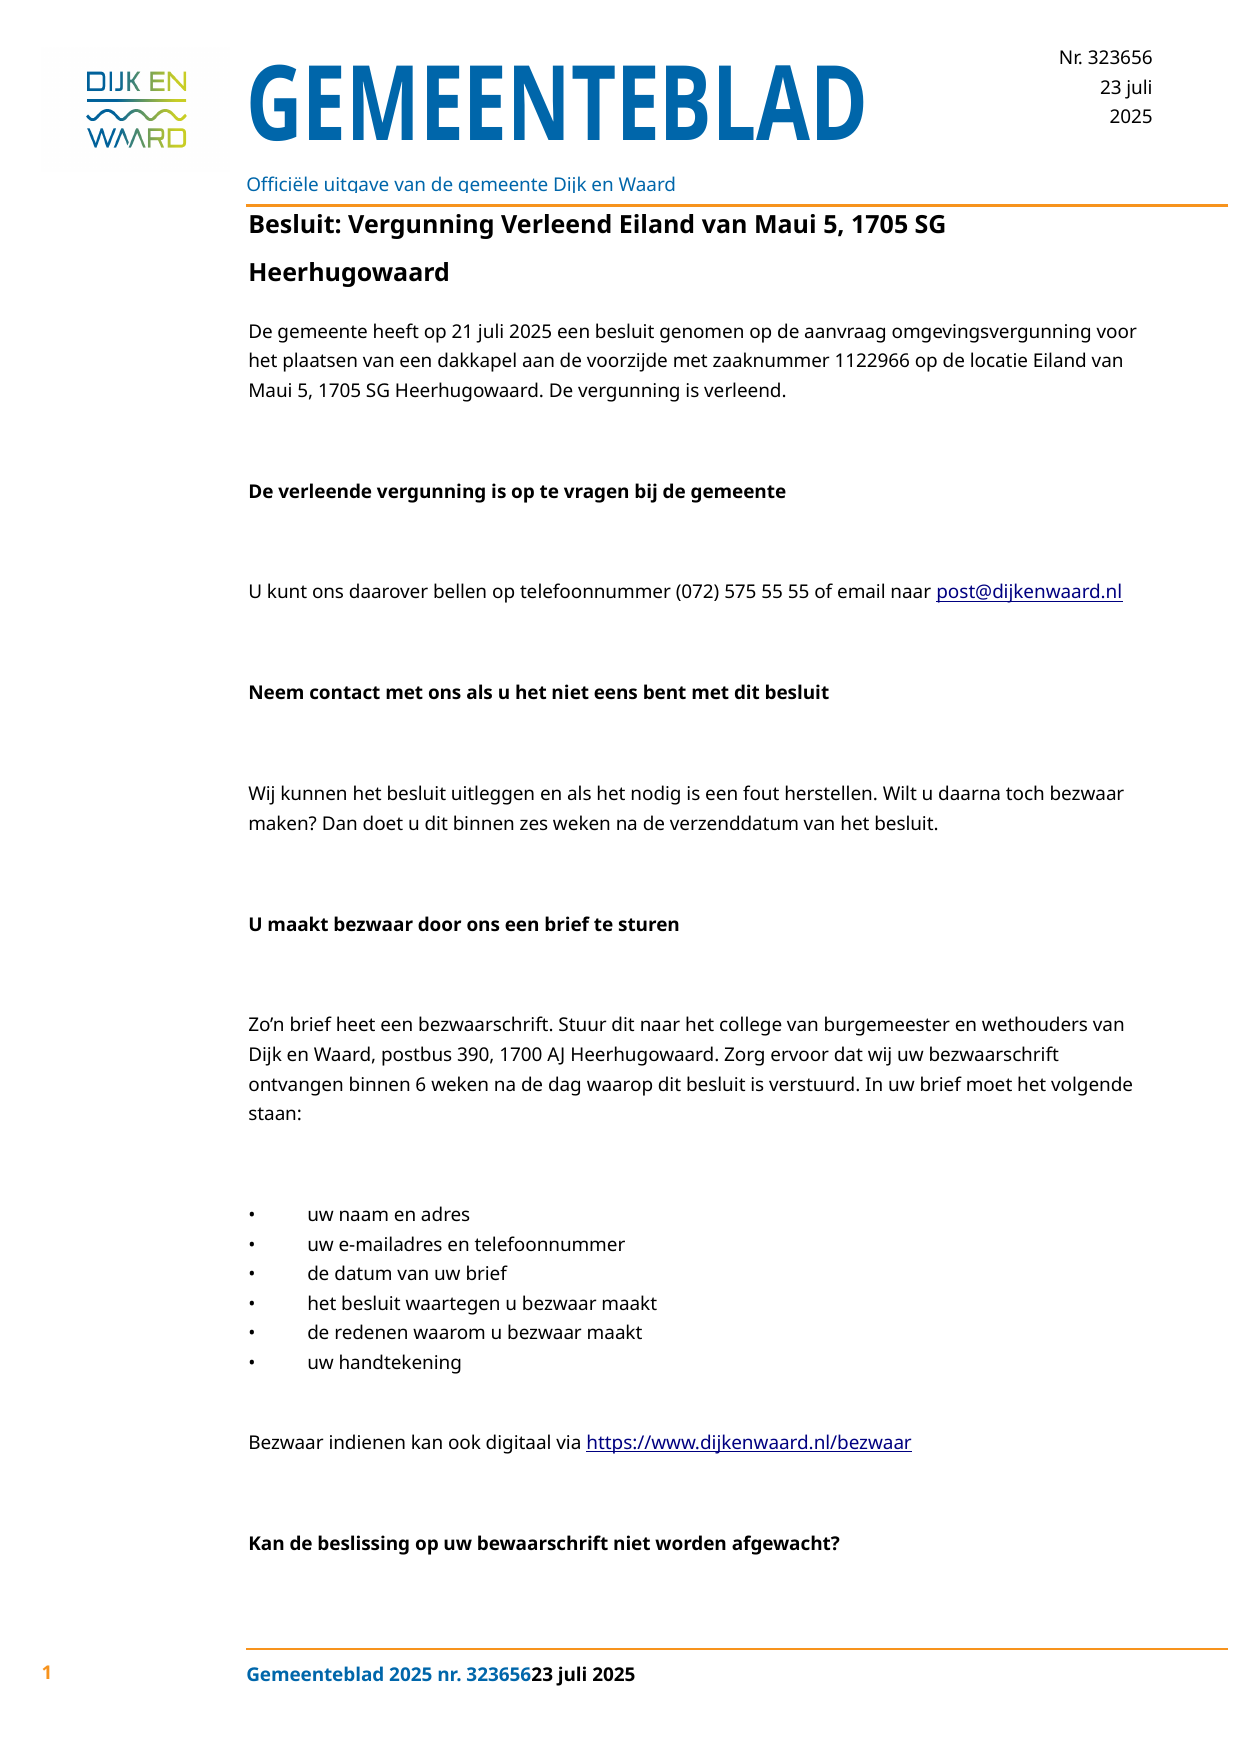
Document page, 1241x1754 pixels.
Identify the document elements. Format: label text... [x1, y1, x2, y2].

list de datum van uw brief [248, 1260, 1152, 1286]
text Wij kunnen het besluit uitleggen en als het nodig is een fout herstellen. Wilt u daarna toch bezwaar maken? Dan doet u dit binnen zes weken na de verzenddatum van het besluit. [248, 780, 1152, 836]
list uw naam en adres [248, 1201, 1152, 1227]
text Besluit: Vergunning Verleend Eiland van Maui 5, 1705 SG Heerhugowaard [248, 207, 1152, 288]
text De verleende vergunning is op te vragen bij de gemeente [248, 478, 1152, 504]
text Kan de beslissing op uw bewaarschrift niet worden afgewacht? [248, 1530, 1152, 1556]
text Neem contact met ons als u het niet eens bent met dit besluit [248, 679, 1152, 705]
text Zo’n brief heet een bezwaarschrift. Stuur dit naar het college van burgemeester en wethouders van Dijk en Waard, postbus 390, 1700 AJ Heerhugowaard. Zorg ervoor dat wij uw bezwaarschrift ontvangen binnen 6 weken na de dag waarop dit besluit is verstuurd. In uw brief moet het volgende staan: [248, 1012, 1152, 1126]
list uw e-mailadres en telefoonnummer [248, 1231, 1152, 1257]
text U maakt bezwaar door ons een brief te sturen [248, 911, 1152, 937]
list het besluit waartegen u bezwaar maakt [248, 1290, 1152, 1316]
list de redenen waarom u bezwaar maakt [248, 1319, 1152, 1345]
text U kunt ons daarover bellen op telefoonnummer (072) 575 55 55 of email naar post@dijkenwaard.nl [248, 579, 1152, 604]
text De gemeente heeft op 21 juli 2025 een besluit genomen op de aanvraag omgevingsvergunning voor het plaatsen van een dakkapel aan de voorzijde met zaaknummer 1122966 op de locatie Eiland van Maui 5, 1705 SG Heerhugowaard. De vergunning is verleend. [248, 318, 1152, 403]
picture [41, 47, 231, 172]
list uw handtekening [248, 1349, 1152, 1375]
text Bezwaar indienen kan ook digitaal via https://www.dijkenwaard.nl/bezwaar [248, 1429, 1152, 1455]
